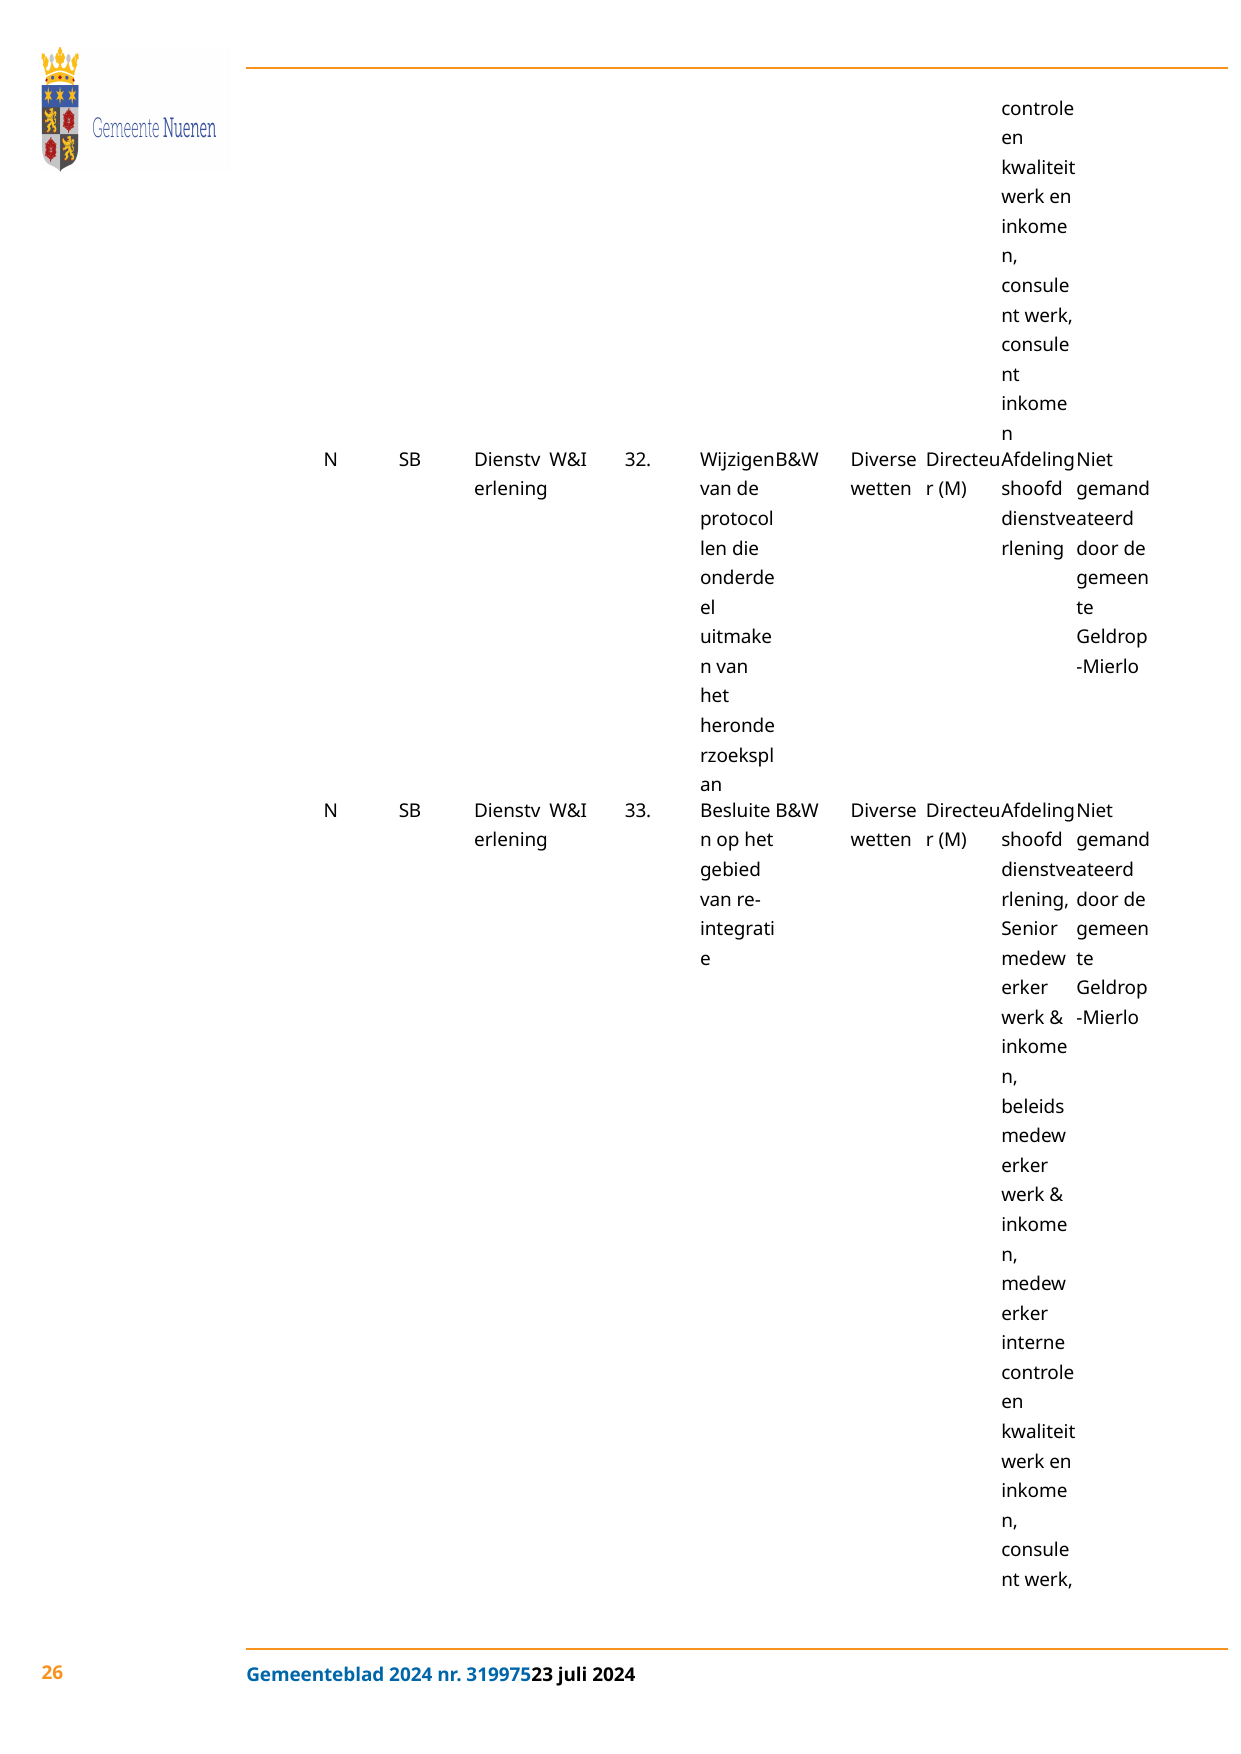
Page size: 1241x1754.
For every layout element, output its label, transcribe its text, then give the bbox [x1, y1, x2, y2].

table_cell [1076, 95, 1152, 446]
table_cell 33. [625, 797, 700, 1592]
table_cell [926, 95, 1001, 446]
table_cell Niet gemandateerd door de gemeente Geldrop-Mierlo [1076, 797, 1152, 1592]
table_cell [850, 95, 926, 446]
table_cell [700, 95, 775, 446]
table_cell Niet gemandateerd door de gemeente Geldrop-Mierlo [1076, 446, 1152, 797]
table_cell [775, 95, 850, 446]
table_cell Dienstverlening [474, 446, 549, 797]
table_cell Dienstverlening [474, 797, 549, 1592]
table_cell [399, 95, 474, 446]
table_cell N [323, 446, 398, 797]
table_cell Wijzigen van de protocollen die onderdeel uitmaken van het heronderzoeksplan [700, 446, 775, 797]
table_cell [248, 797, 323, 1592]
table_cell SB [399, 797, 474, 1592]
table_cell [549, 95, 624, 446]
table_cell [248, 95, 323, 446]
table_cell Directeur (M) [926, 446, 1001, 797]
table_cell [248, 446, 323, 797]
table_cell Afdelingshoofd dienstverlening [1001, 446, 1076, 797]
table_cell Diverse wetten [850, 797, 926, 1592]
table_cell W&I [549, 446, 624, 797]
table_cell Directeur (M) [926, 797, 1001, 1592]
table_cell Besluiten op het gebied van re-integratie [700, 797, 775, 1592]
table_cell 32. [625, 446, 700, 797]
table_cell [323, 95, 398, 446]
table_cell W&I [549, 797, 624, 1592]
picture [41, 47, 231, 172]
table_cell [625, 95, 700, 446]
table_cell Diverse wetten [850, 446, 926, 797]
table_cell SB [399, 446, 474, 797]
table_cell B&W [775, 446, 850, 797]
table_cell Afdelingshoofd dienstverlening, Senior medewerker werk & inkomen, beleidsmedewerker werk & inkomen, medewerker interne controle en kwaliteit werk en inkomen, consulent werk, [1001, 797, 1076, 1592]
table_cell N [323, 797, 398, 1592]
table_cell B&W [775, 797, 850, 1592]
table_cell [474, 95, 549, 446]
table_cell controle en kwaliteit werk en inkomen, consulent werk, consulent inkomen [1001, 95, 1076, 446]
